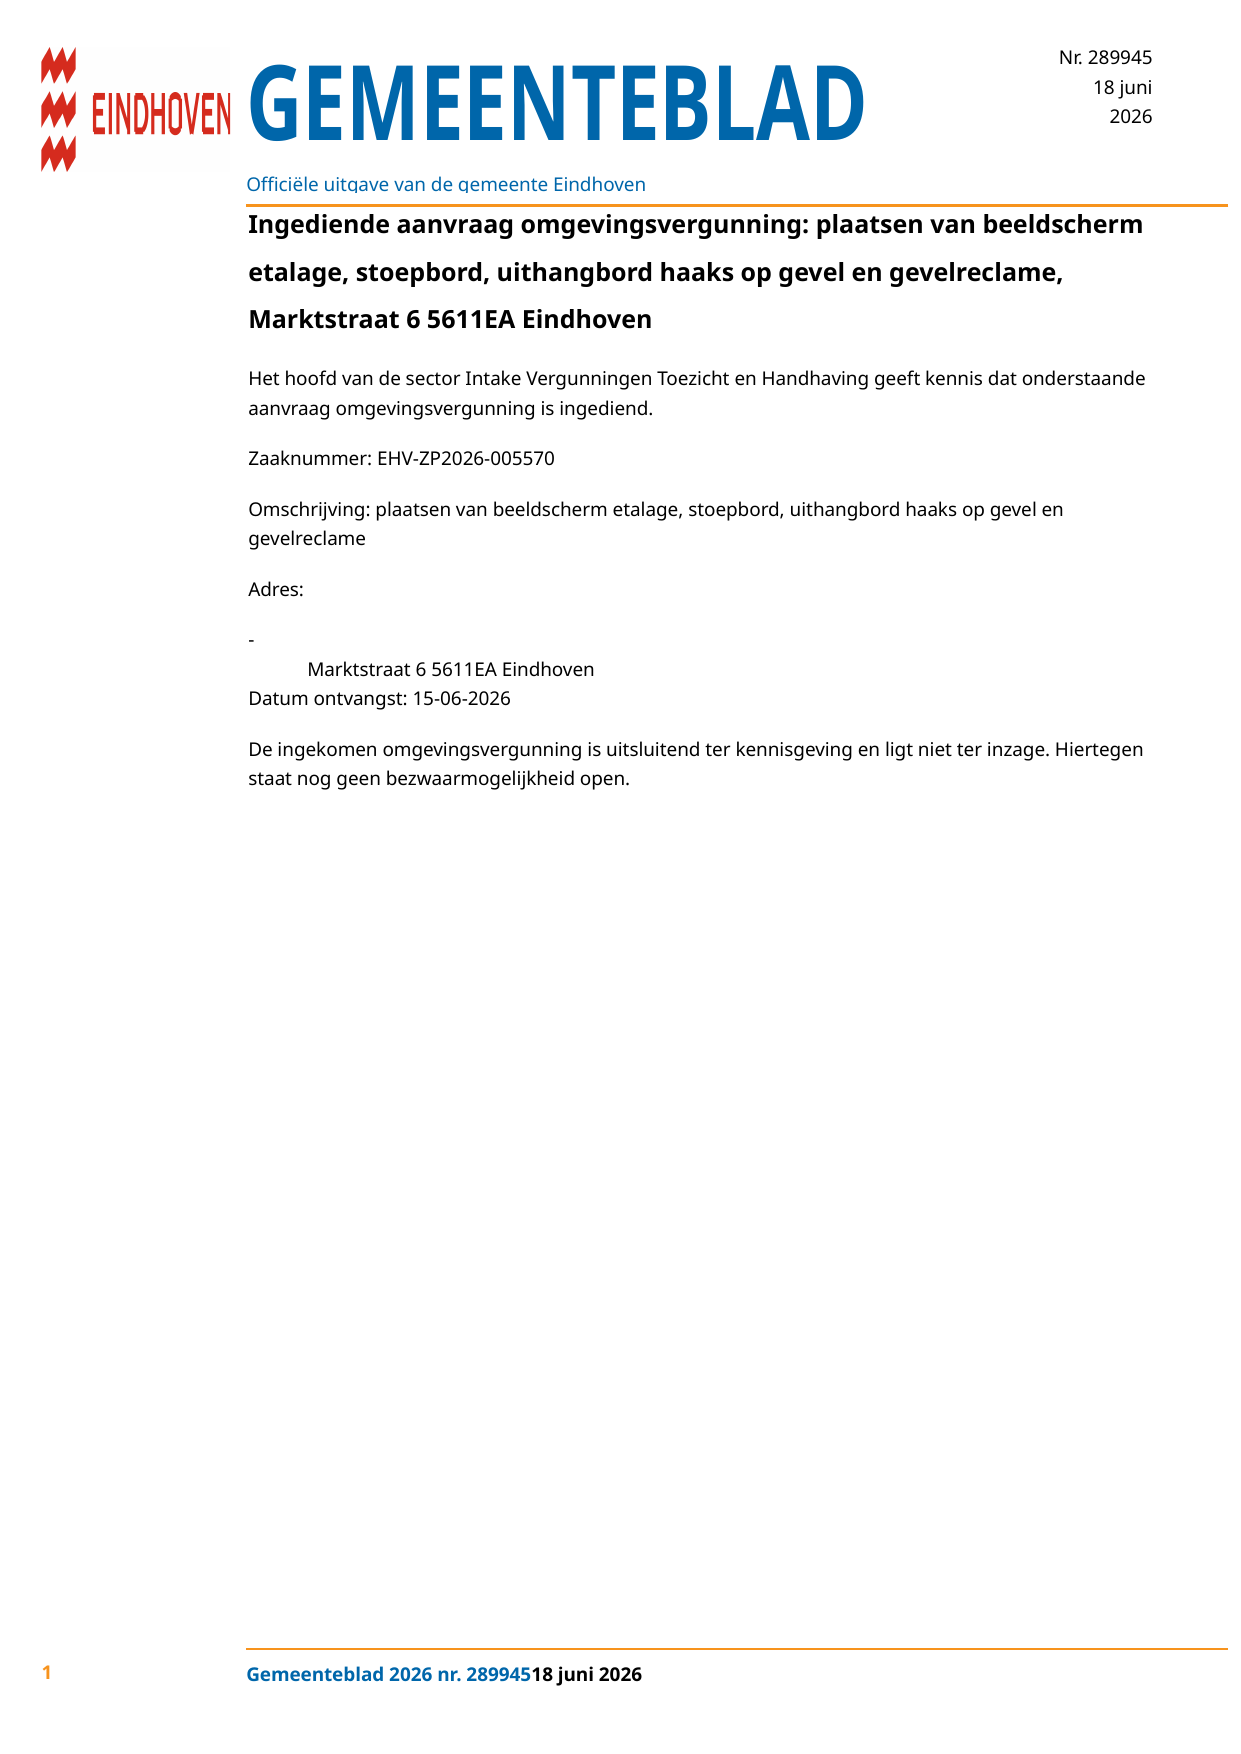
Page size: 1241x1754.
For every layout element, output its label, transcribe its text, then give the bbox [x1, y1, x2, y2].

text Omschrijving: plaatsen van beeldscherm etalage, stoepbord, uithangbord haaks op gevel en gevelreclame [248, 496, 1152, 551]
list Marktstraat 6 5611EA Eindhoven [248, 656, 1152, 682]
text De ingekomen omgevingsvergunning is uitsluitend ter kennisgeving en ligt niet ter inzage. Hiertegen staat nog geen bezwaarmogelijkheid open. [248, 736, 1152, 791]
text Ingediende aanvraag omgevingsvergunning: plaatsen van beeldscherm etalage, stoepbord, uithangbord haaks op gevel en gevelreclame, Marktstraat 6 5611EA Eindhoven [248, 207, 1152, 336]
picture [41, 47, 231, 172]
text Adres: [248, 576, 1152, 602]
text Zaaknummer: EHV-ZP2026-005570 [248, 446, 1152, 471]
text Datum ontvangst: 15-06-2026 [248, 686, 1152, 711]
text Het hoofd van de sector Intake Vergunningen Toezicht en Handhaving geeft kennis dat onderstaande aanvraag omgevingsvergunning is ingediend. [248, 366, 1152, 421]
